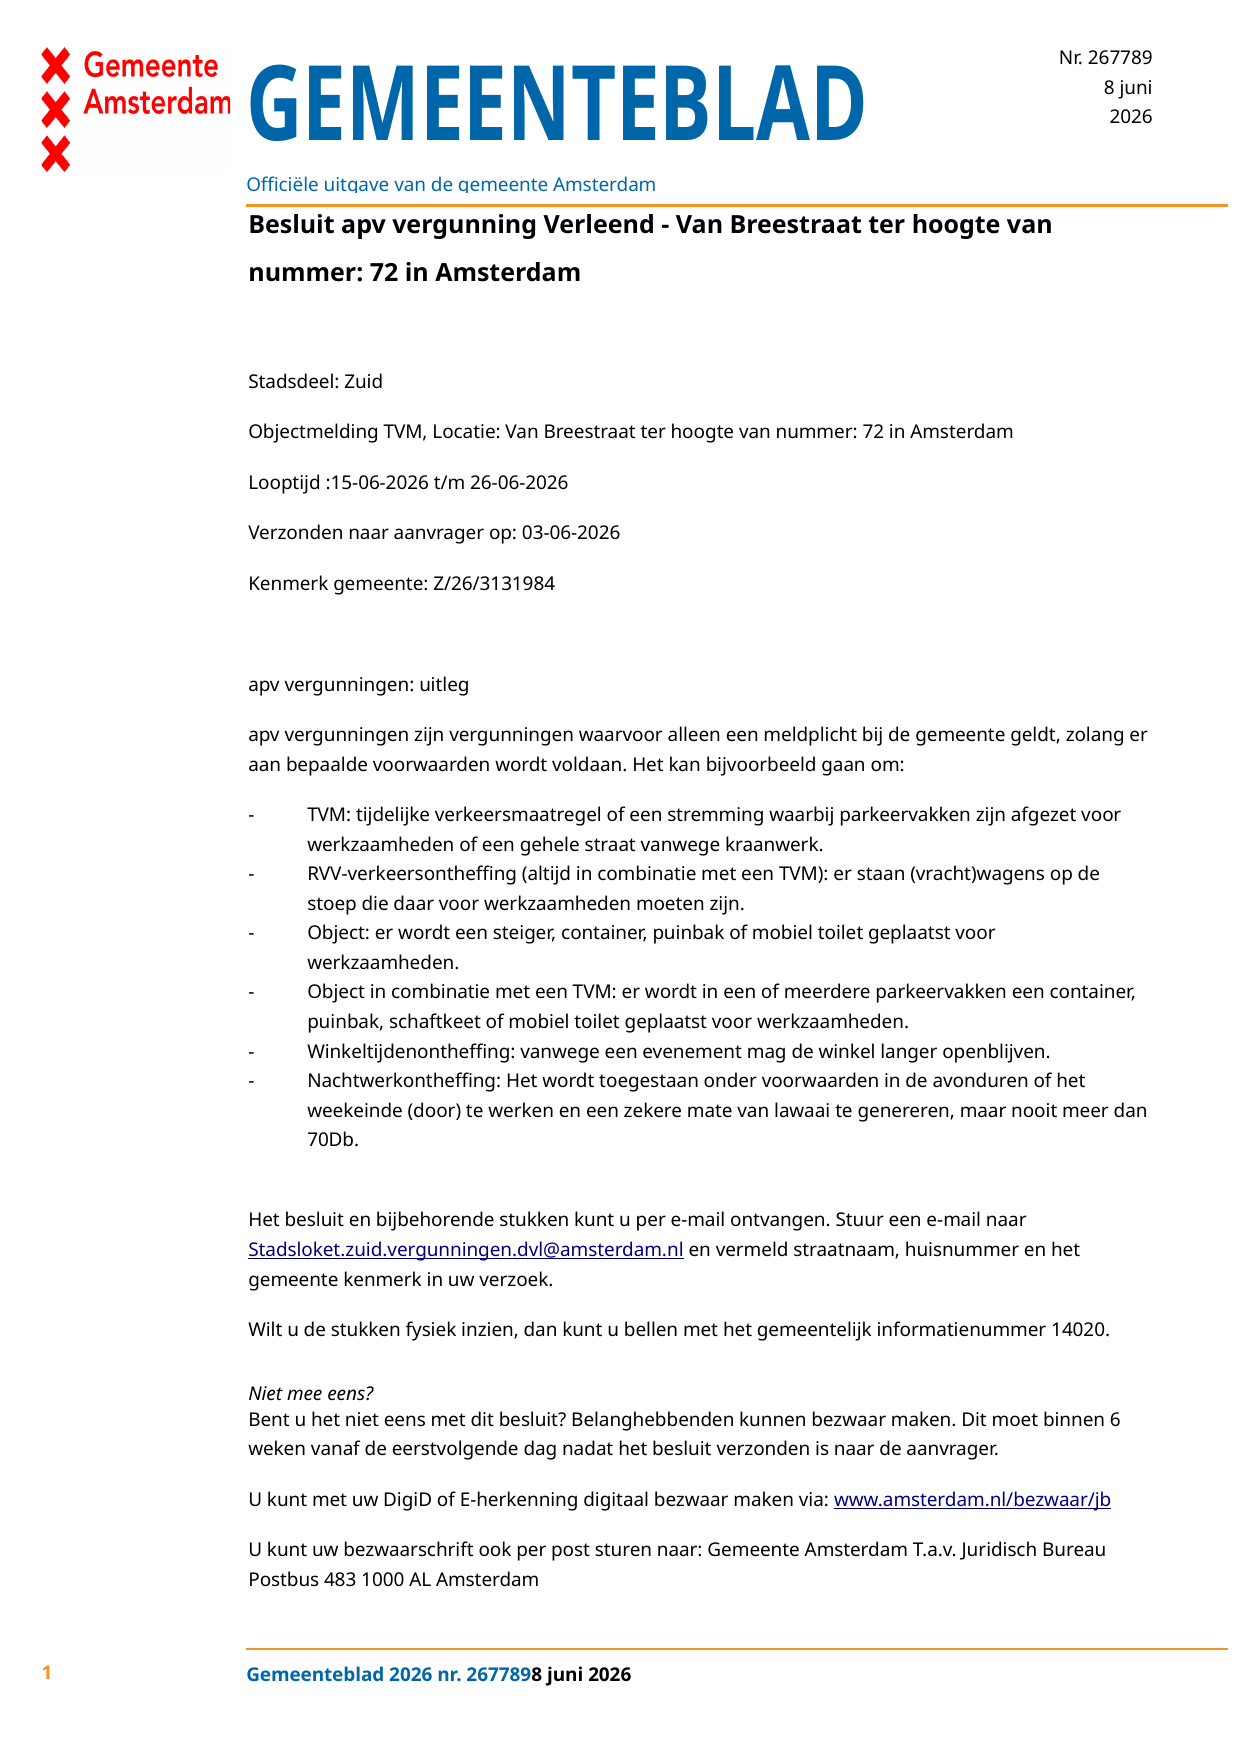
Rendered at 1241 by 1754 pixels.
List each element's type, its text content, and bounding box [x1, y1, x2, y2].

list Object: er wordt een steiger, container, puinbak of mobiel toilet geplaatst voor werkzaamheden. [248, 919, 1152, 975]
text Niet mee eens? [248, 1380, 1152, 1406]
text Besluit apv vergunning Verleend - Van Breestraat ter hoogte van nummer: 72 in Amsterdam [248, 207, 1152, 288]
text Kenmerk gemeente: Z/26/3131984 [248, 570, 1152, 596]
text Het besluit en bijbehorende stukken kunt u per e-mail ontvangen. Stuur een e-mail naar Stadsloket.zuid.vergunningen.dvl@amsterdam.nl en vermeld straatnaam, huisnummer en het gemeente kenmerk in uw verzoek. [248, 1207, 1152, 1292]
list Nachtwerkontheffing: Het wordt toegestaan onder voorwaarden in de avonduren of het weekeinde (door) te werken en een zekere mate van lawaai te genereren, maar nooit meer dan 70Db. [248, 1067, 1152, 1152]
text Bent u het niet eens met dit besluit? Belanghebbenden kunnen bezwaar maken. Dit moet binnen 6 weken vanaf de eerstvolgende dag nadat het besluit verzonden is naar de aanvrager. [248, 1406, 1152, 1461]
list RVV-verkeersontheffing (altijd in combinatie met een TVM): er staan (vracht)wagens op de stoep die daar voor werkzaamheden moeten zijn. [248, 860, 1152, 916]
text Stadsdeel: Zuid [248, 368, 1152, 394]
text Verzonden naar aanvrager op: 03-06-2026 [248, 519, 1152, 545]
list TVM: tijdelijke verkeersmaatregel of een stremming waarbij parkeervakken zijn afgezet voor werkzaamheden of een gehele straat vanwege kraanwerk. [248, 801, 1152, 857]
list Object in combinatie met een TVM: er wordt in een of meerdere parkeervakken een container, puinbak, schaftkeet of mobiel toilet geplaatst voor werkzaamheden. [248, 979, 1152, 1034]
text Objectmelding TVM, Locatie: Van Breestraat ter hoogte van nummer: 72 in Amsterdam [248, 419, 1152, 444]
text apv vergunningen: uitleg [248, 671, 1152, 697]
list Winkeltijdenontheffing: vanwege een evenement mag de winkel langer openblijven. [248, 1038, 1152, 1064]
text U kunt met uw DigiD of E-herkenning digitaal bezwaar maken via: www.amsterdam.nl/bezwaar/jb [248, 1486, 1152, 1512]
text apv vergunningen zijn vergunningen waarvoor alleen een meldplicht bij de gemeente geldt, zolang er aan bepaalde voorwaarden wordt voldaan. Het kan bijvoorbeeld gaan om: [248, 721, 1152, 777]
picture [41, 47, 231, 172]
text U kunt uw bezwaarschrift ook per post sturen naar: Gemeente Amsterdam T.a.v. Juridisch Bureau Postbus 483 1000 AL Amsterdam [248, 1536, 1152, 1592]
text Looptijd :15-06-2026 t/m 26-06-2026 [248, 469, 1152, 495]
text Wilt u de stukken fysiek inzien, dan kunt u bellen met het gemeentelijk informatienummer 14020. [248, 1316, 1152, 1342]
